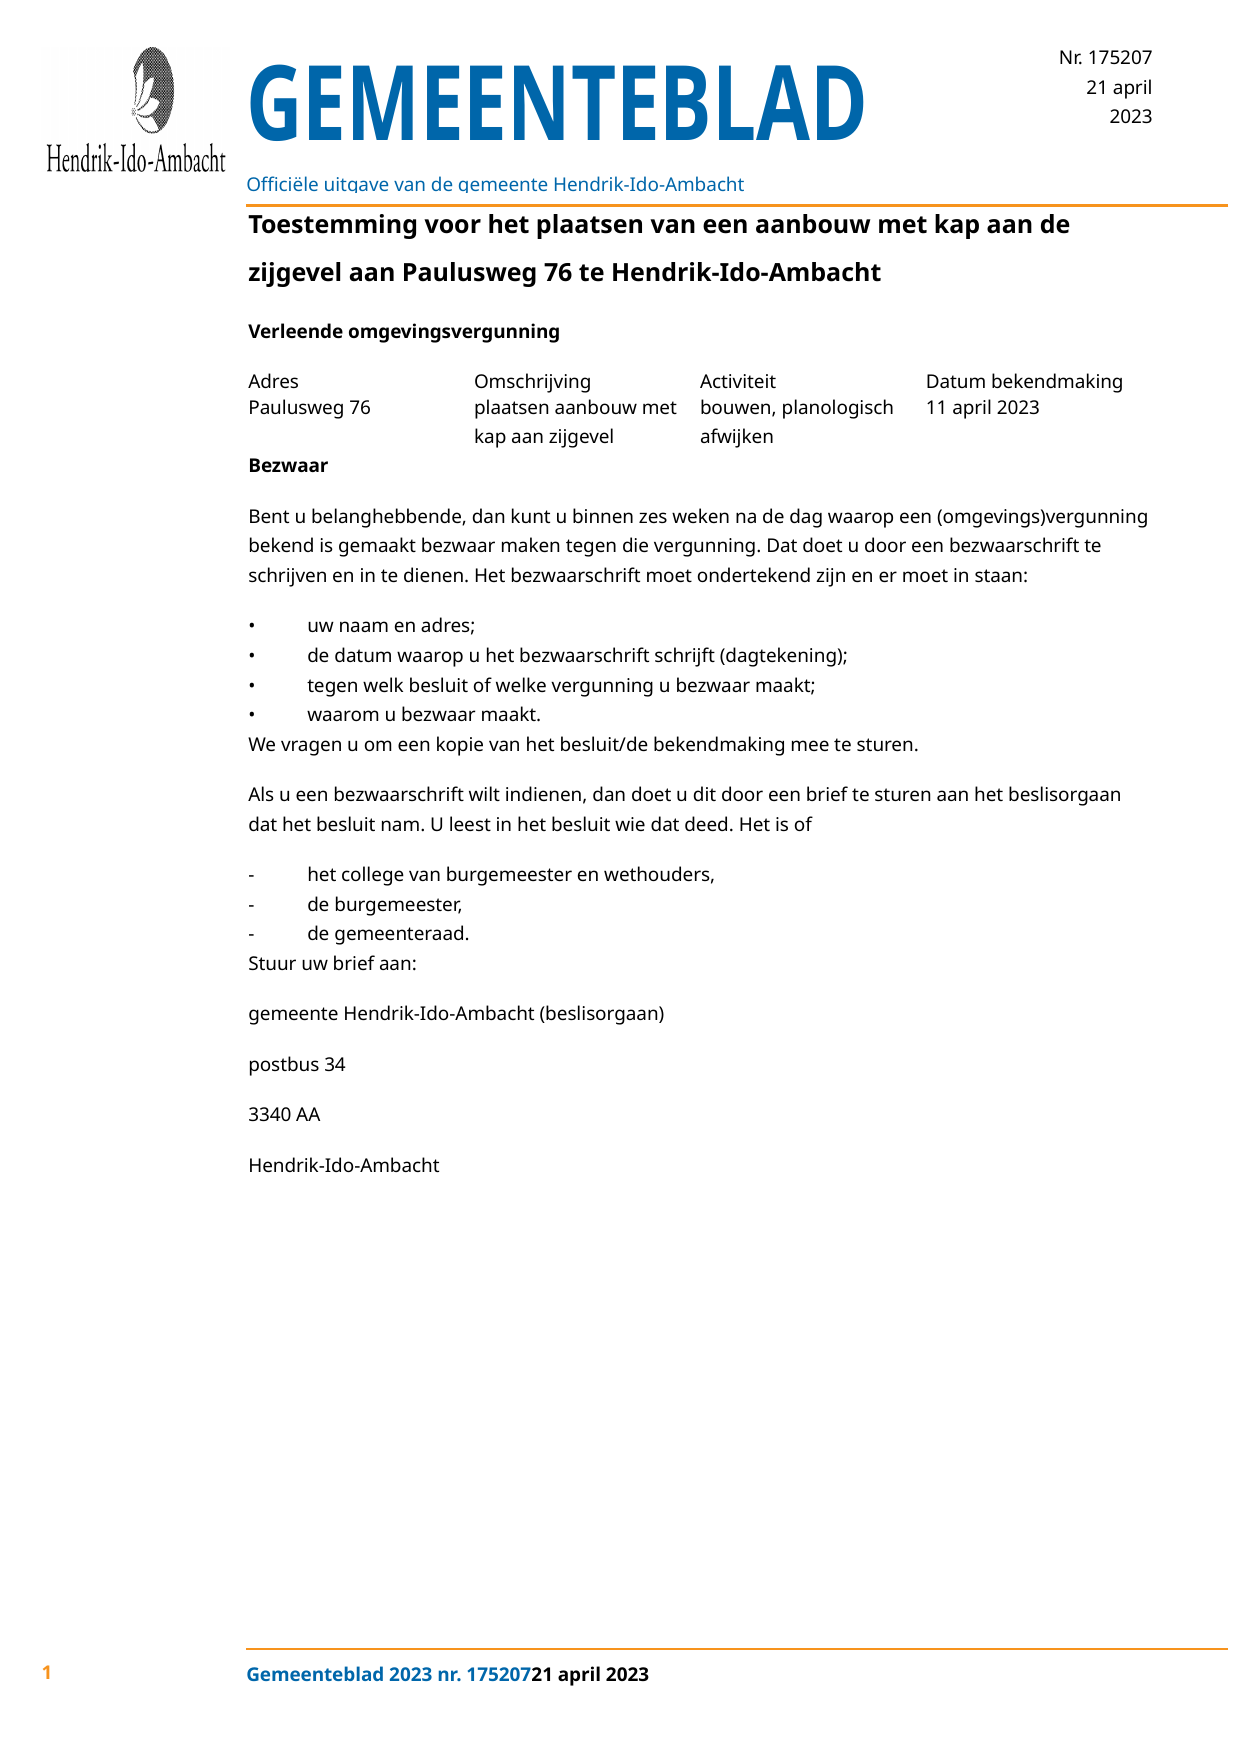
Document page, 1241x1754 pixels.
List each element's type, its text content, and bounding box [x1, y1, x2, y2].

table_header Omschrijving [474, 369, 700, 394]
text Toestemming voor het plaatsen van een aanbouw met kap aan de zijgevel aan Paulusweg 76 te Hendrik-Ido-Ambacht [248, 207, 1152, 288]
list de burgemeester, [248, 891, 1152, 917]
table_header Activiteit [700, 369, 926, 394]
text Bezwaar [248, 453, 1152, 478]
picture [41, 47, 231, 172]
table_cell plaatsen aanbouw met kap aan zijgevel [474, 394, 700, 449]
table_header Adres [248, 369, 474, 394]
list tegen welk besluit of welke vergunning u bezwaar maakt; [248, 672, 1152, 698]
table_header Datum bekendmaking [926, 369, 1152, 394]
text 3340 AA [248, 1101, 1152, 1127]
text Verleende omgevingsvergunning [248, 318, 1152, 344]
text Bent u belanghebbende, dan kunt u binnen zes weken na de dag waarop een (omgevings)vergunning bekend is gemaakt bezwaar maken tegen die vergunning. Dat doet u door een bezwaarschrift te schrijven en in te dienen. Het bezwaarschrift moet ondertekend zijn en er moet in staan: [248, 503, 1152, 588]
text Als u een bezwaarschrift wilt indienen, dan doet u dit door een brief te sturen aan het beslisorgaan dat het besluit nam. U leest in het besluit wie dat deed. Het is of [248, 781, 1152, 837]
list het college van burgemeester en wethouders, [248, 861, 1152, 887]
list waarom u bezwaar maakt. [248, 701, 1152, 727]
list de gemeenteraad. [248, 921, 1152, 946]
table_cell bouwen, planologisch afwijken [700, 394, 926, 449]
text Stuur uw brief aan: [248, 950, 1152, 976]
text We vragen u om een kopie van het besluit/de bekendmaking mee te sturen. [248, 731, 1152, 757]
text postbus 34 [248, 1051, 1152, 1077]
text gemeente Hendrik-Ido-Ambacht (beslisorgaan) [248, 1001, 1152, 1026]
table_cell 11 april 2023 [926, 394, 1152, 449]
text Hendrik-Ido-Ambacht [248, 1152, 1152, 1178]
list uw naam en adres; [248, 613, 1152, 638]
list de datum waarop u het bezwaarschrift schrijft (dagtekening); [248, 642, 1152, 668]
table_cell Paulusweg 76 [248, 394, 474, 449]
